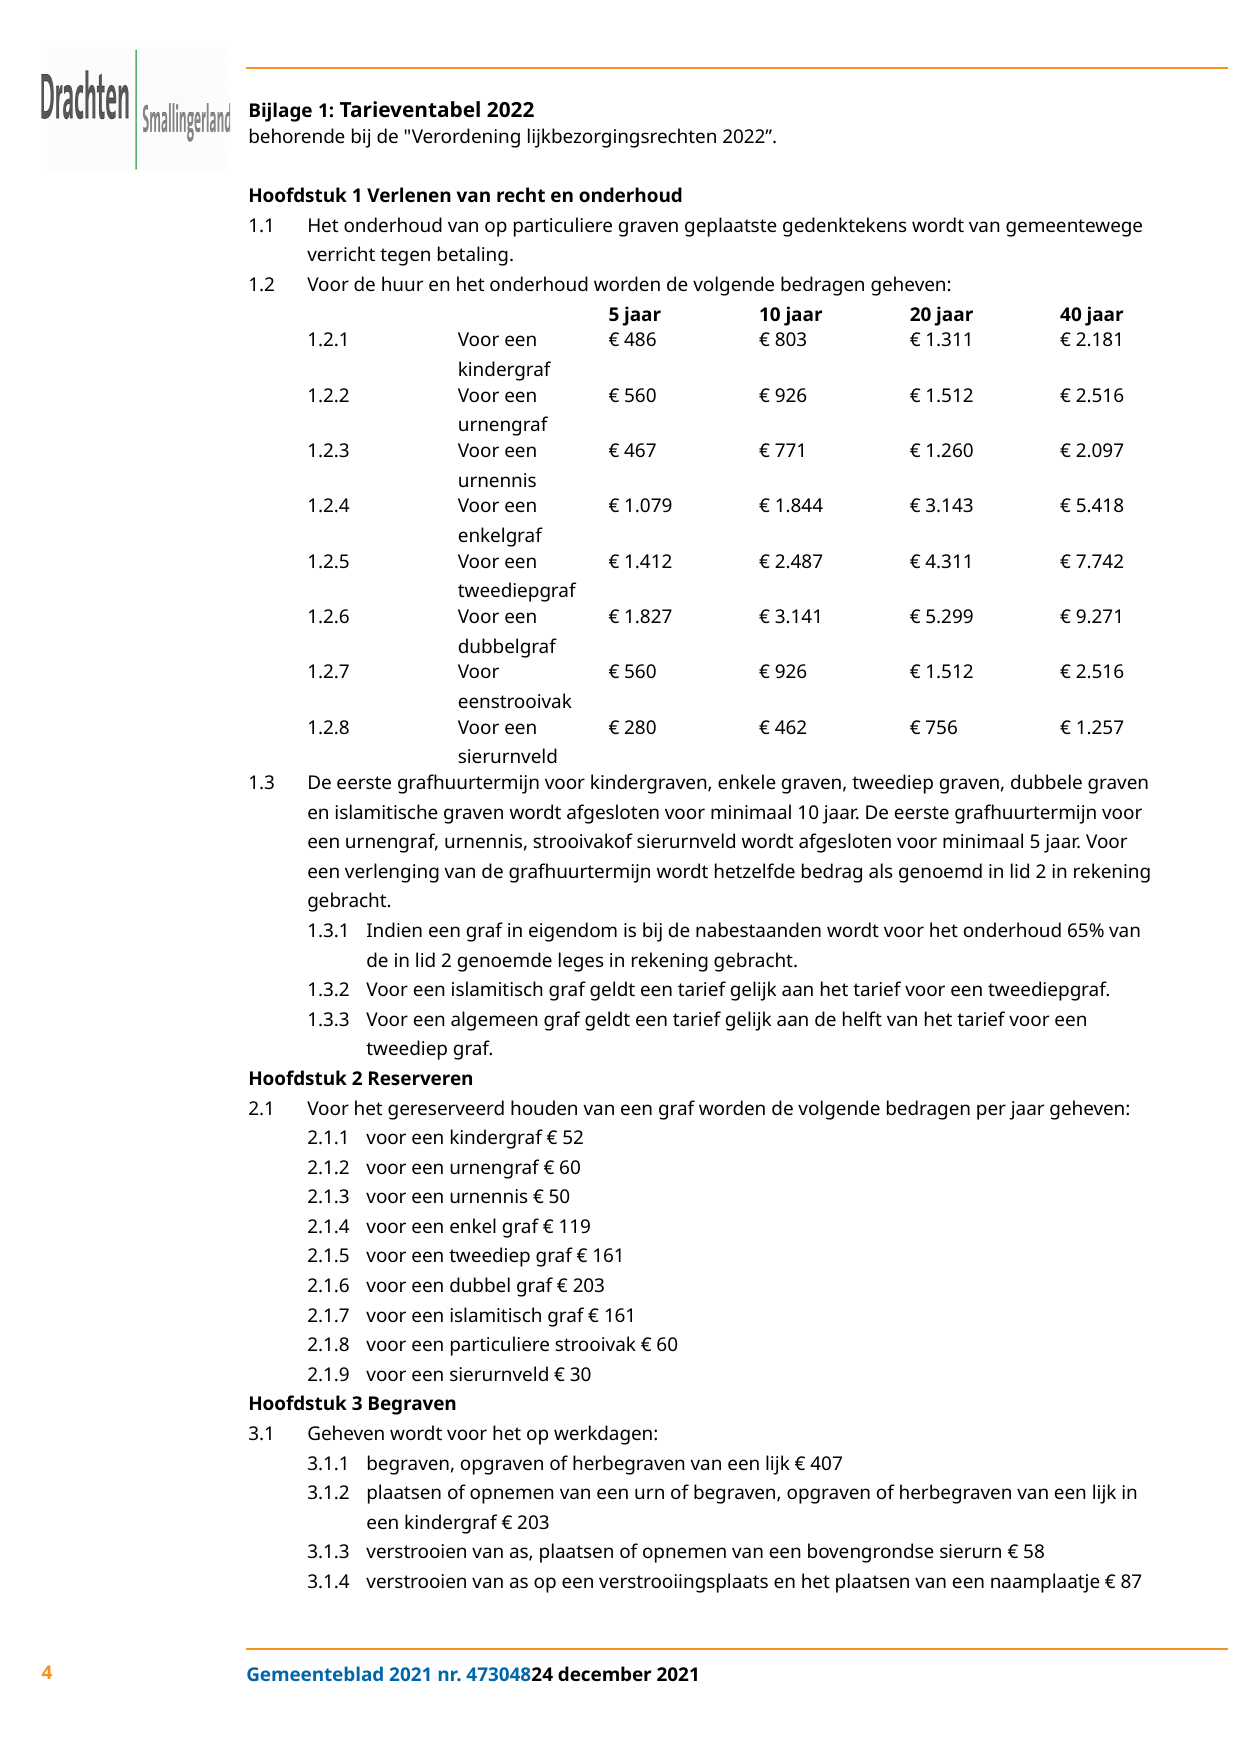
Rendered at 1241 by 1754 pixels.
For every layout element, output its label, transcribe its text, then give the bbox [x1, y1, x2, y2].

list voor een urnennis € 50 [307, 1183, 1152, 1209]
text behorende bij de "Verordening lijkbezorgingsrechten 2022”. [248, 123, 1152, 149]
list voor een sierurnveld € 30 [307, 1361, 1152, 1387]
table_cell € 1.412 [608, 548, 759, 603]
table_cell € 1.257 [1060, 714, 1211, 769]
list voor een islamitisch graf € 161 [307, 1302, 1152, 1327]
table_cell € 4.311 [910, 548, 1060, 603]
table_cell € 3.143 [910, 493, 1060, 548]
list plaatsen of opnemen van een urn of begraven, opgraven of herbegraven van een lijk in een kindergraf € 203 [307, 1479, 1152, 1534]
table_cell € 5.418 [1060, 493, 1211, 548]
table_cell € 1.311 [910, 327, 1060, 382]
table_header 40 jaar [1060, 301, 1211, 327]
list voor een tweediep graf € 161 [307, 1243, 1152, 1268]
table_cell € 280 [608, 714, 759, 769]
table_cell € 7.742 [1060, 548, 1211, 603]
text Hoofdstuk 3 Begraven [248, 1391, 1152, 1416]
table_cell € 2.516 [1060, 659, 1211, 714]
list Voor het gereserveerd houden van een graf worden de volgende bedragen per jaar geheven: [248, 1095, 1152, 1120]
text Hoofdstuk 2 Reserveren [248, 1065, 1152, 1091]
table_cell 1.2.6 [307, 603, 458, 658]
table_cell 1.2.7 [307, 659, 458, 714]
list Voor een algemeen graf geldt een tarief gelijk aan de helft van het tarief voor een tweediep graf. [307, 1006, 1152, 1061]
list Indien een graf in eigendom is bij de nabestaanden wordt voor het onderhoud 65% van de in lid 2 genoemde leges in rekening gebracht. [307, 917, 1152, 972]
list voor een dubbel graf € 203 [307, 1272, 1152, 1298]
table_cell Voor een sierurnveld [458, 714, 608, 769]
table_cell Voor een tweediepgraf [458, 548, 608, 603]
table_header 20 jaar [910, 301, 1060, 327]
table_cell Voor een enkelgraf [458, 493, 608, 548]
table_cell 1.2.1 [307, 327, 458, 382]
table_cell € 9.271 [1060, 603, 1211, 658]
table_cell € 560 [608, 382, 759, 437]
table_cell € 1.260 [910, 437, 1060, 493]
table_cell € 1.844 [759, 493, 909, 548]
table_cell € 2.181 [1060, 327, 1211, 382]
table_cell € 2.516 [1060, 382, 1211, 437]
table_cell € 1.512 [910, 659, 1060, 714]
list voor een kindergraf € 52 [307, 1124, 1152, 1150]
table_cell € 5.299 [910, 603, 1060, 658]
list Voor een islamitisch graf geldt een tarief gelijk aan het tarief voor een tweediepgraf. [307, 976, 1152, 1002]
table_cell € 926 [759, 659, 909, 714]
table_header [307, 301, 458, 327]
list voor een enkel graf € 119 [307, 1213, 1152, 1239]
table_cell € 771 [759, 437, 909, 493]
table_cell € 486 [608, 327, 759, 382]
table_cell € 3.141 [759, 603, 909, 658]
table_header 5 jaar [608, 301, 759, 327]
table_cell € 803 [759, 327, 909, 382]
table_cell € 1.512 [910, 382, 1060, 437]
table_cell € 926 [759, 382, 909, 437]
list De eerste grafhuurtermijn voor kindergraven, enkele graven, tweediep graven, dubbele graven en islamitische graven wordt afgesloten voor minimaal 10 jaar. De eerste grafhuurtermijn voor een urnengraf, urnennis, strooivakof sierurnveld wordt afgesloten voor minimaal 5 jaar. Voor een verlenging van de grafhuurtermijn wordt hetzelfde bedrag als genoemd in lid 2 in rekening gebracht. [248, 769, 1152, 913]
list Voor de huur en het onderhoud worden de volgende bedragen geheven: [248, 271, 1152, 297]
list voor een urnengraf € 60 [307, 1154, 1152, 1179]
list Het onderhoud van op particuliere graven geplaatste gedenktekens wordt van gemeentewege verricht tegen betaling. [248, 212, 1152, 267]
table_cell € 1.079 [608, 493, 759, 548]
table_cell 1.2.5 [307, 548, 458, 603]
picture [41, 47, 231, 172]
table_header 10 jaar [759, 301, 909, 327]
table_cell 1.2.3 [307, 437, 458, 493]
list verstrooien van as op een verstrooiingsplaats en het plaatsen van een naamplaatje € 87 [307, 1568, 1152, 1594]
list verstrooien van as, plaatsen of opnemen van een bovengrondse sierurn € 58 [307, 1538, 1152, 1564]
text Hoofdstuk 1 Verlenen van recht en onderhoud [248, 182, 1152, 208]
table_cell Voor een urnennis [458, 437, 608, 493]
table_cell € 462 [759, 714, 909, 769]
table_cell € 2.097 [1060, 437, 1211, 493]
list voor een particuliere strooivak € 60 [307, 1331, 1152, 1357]
table_cell Voor een dubbelgraf [458, 603, 608, 658]
table_cell € 467 [608, 437, 759, 493]
table_cell Voor een urnengraf [458, 382, 608, 437]
table_header [458, 301, 608, 327]
table_cell € 560 [608, 659, 759, 714]
table_cell € 2.487 [759, 548, 909, 603]
text Bijlage 1: Tarieventabel 2022 [248, 95, 1152, 123]
table_cell Voor een kindergraf [458, 327, 608, 382]
table_cell Voor eenstrooivak [458, 659, 608, 714]
table_cell 1.2.2 [307, 382, 458, 437]
table_cell 1.2.4 [307, 493, 458, 548]
table_cell 1.2.8 [307, 714, 458, 769]
list begraven, opgraven of herbegraven van een lijk € 407 [307, 1450, 1152, 1475]
table_cell € 756 [910, 714, 1060, 769]
list Geheven wordt voor het op werkdagen: [248, 1420, 1152, 1446]
table_cell € 1.827 [608, 603, 759, 658]
